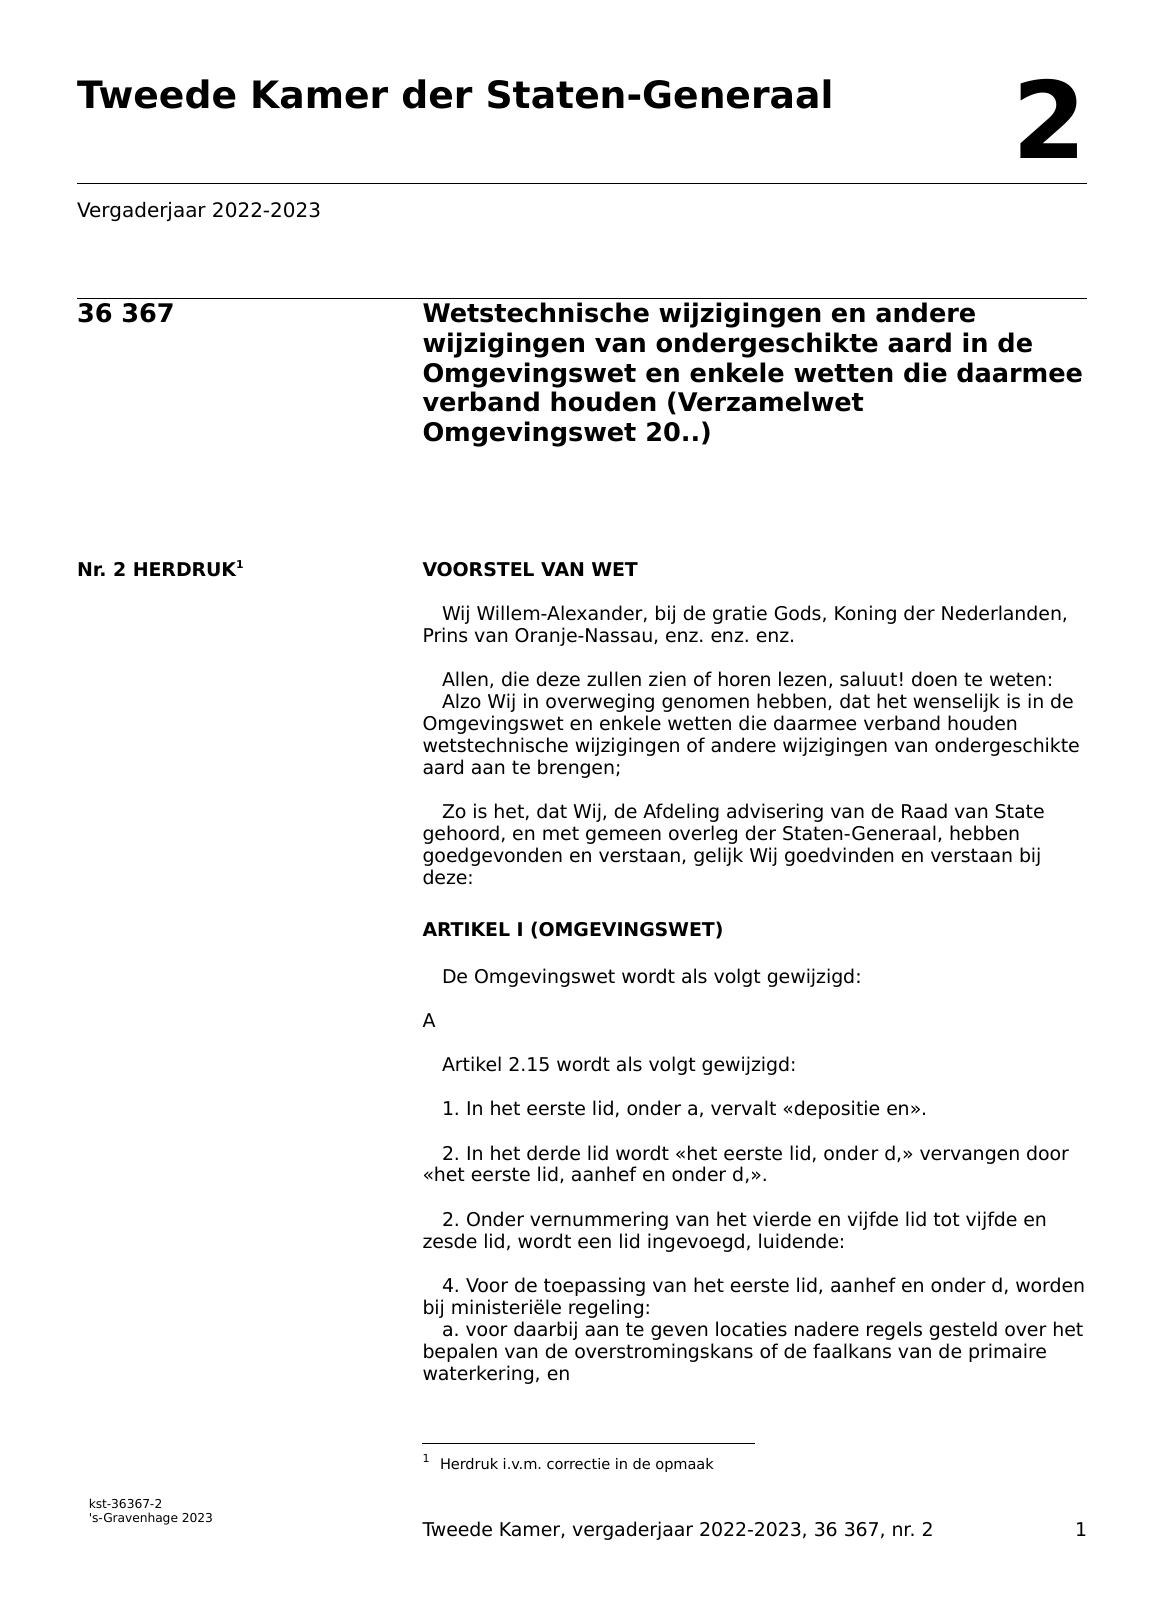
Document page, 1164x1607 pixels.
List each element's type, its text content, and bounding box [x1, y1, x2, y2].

subtitle ARTIKEL I (OMGEVINGSWET) [422, 919, 1087, 941]
text 2. In het derde lid wordt «het eerste lid, onder d,» vervangen door «het eerste lid, aanhef en onder d,». [422, 1142, 1087, 1186]
text Herdruk i.v.m. correctie in de opmaak [422, 1452, 1087, 1474]
text 's-Gravenhage 2023 [88, 1511, 323, 1525]
table_header 2 [886, 59, 1087, 183]
text a. voor daarbij aan te geven locaties nadere regels gesteld over het bepalen van de overstromingskans of de faalkans van de primaire waterkering, en [422, 1319, 1087, 1384]
text Allen, die deze zullen zien of horen lezen, saluut! doen te weten: [422, 669, 1087, 691]
table_header Tweede Kamer der Staten-Generaal [77, 59, 886, 183]
subtitle 36 367 Wetstechnische wijzigingen en andere wijzigingen van ondergeschikte aard in de Omgevingswet en enkele wetten die daarmee verband houden (Verzamelwet Omgevingswet 20..) [77, 299, 1087, 447]
text 1. In het eerste lid, onder a, vervalt «depositie en». [422, 1098, 1087, 1120]
text Zo is het, dat Wij, de Afdeling advisering van de Raad van State gehoord, en met gemeen overleg der Staten-Generaal, hebben goedgevonden en verstaan, gelijk Wij goedvinden en verstaan bij deze: [422, 801, 1087, 889]
text De Omgevingswet wordt als volgt gewijzigd: [422, 966, 1087, 988]
text Alzo Wij in overweging genomen hebben, dat het wenselijk is in de Omgevingswet en enkele wetten die daarmee verband houden wetstechnische wijzigingen of andere wijzigingen van ondergeschikte aard aan te brengen; [422, 691, 1087, 779]
subtitle Nr. 2 HERDRUK VOORSTEL VAN WET [77, 558, 1087, 580]
text 2. Onder vernummering van het vierde en vijfde lid tot vijfde en zesde lid, wordt een lid ingevoegd, luidende: [422, 1208, 1087, 1252]
text kst-36367-2 [88, 1497, 323, 1511]
text 4. Voor de toepassing van het eerste lid, aanhef en onder d, worden bij ministeriële regeling: [422, 1275, 1087, 1319]
text Wij Willem-Alexander, bij de gratie Gods, Koning der Nederlanden, Prins van Oranje-Nassau, enz. enz. enz. [422, 603, 1087, 647]
text A [422, 1010, 1087, 1032]
text Artikel 2.15 wordt als volgt gewijzigd: [422, 1054, 1087, 1076]
table_cell Vergaderjaar 2022-2023 [77, 184, 1087, 298]
